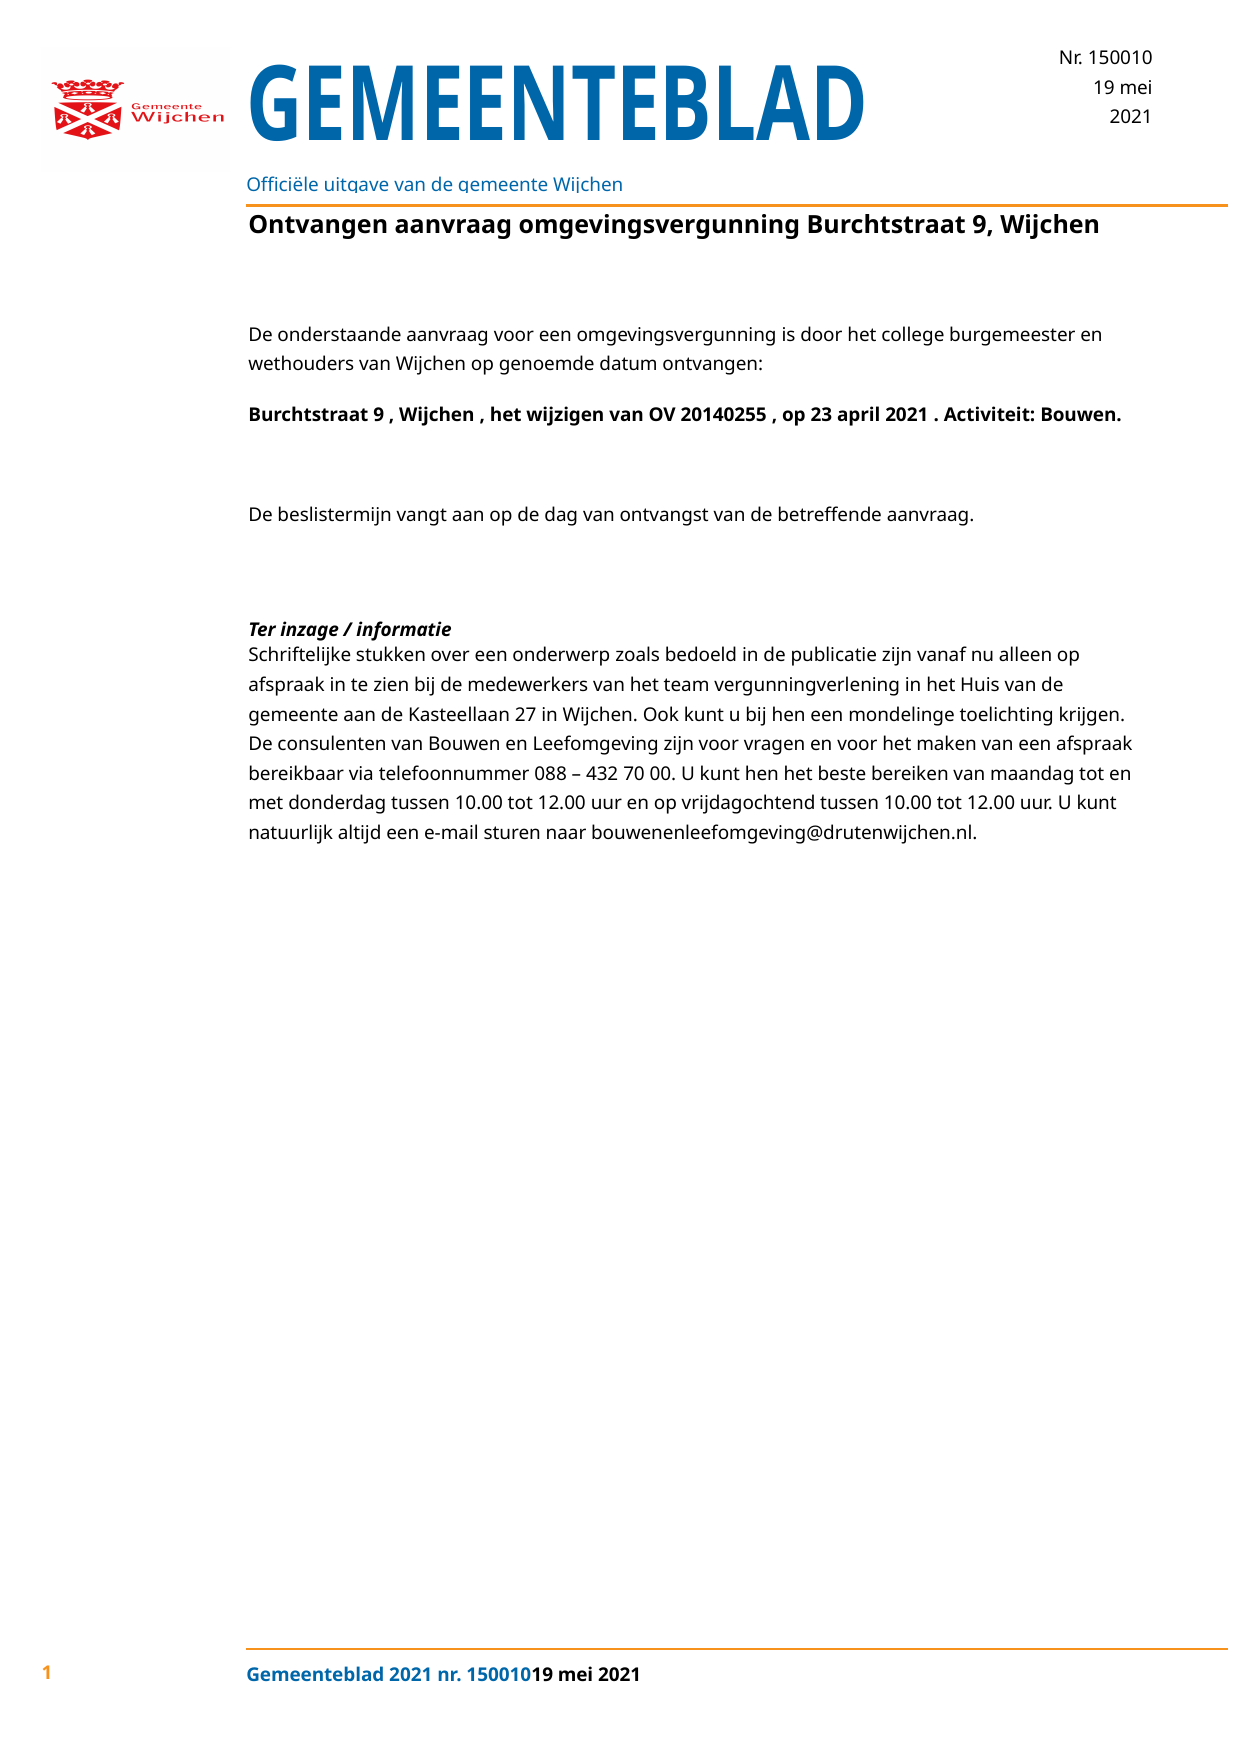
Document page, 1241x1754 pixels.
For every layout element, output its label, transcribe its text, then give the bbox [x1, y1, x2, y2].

text Schriftelijke stukken over een onderwerp zoals bedoeld in de publicatie zijn vanaf nu alleen op afspraak in te zien bij de medewerkers van het team vergunningverlening in het Huis van de gemeente aan de Kasteellaan 27 in Wijchen. Ook kunt u bij hen een mondelinge toelichting krijgen. De consulenten van Bouwen en Leefomgeving zijn voor vragen en voor het maken van een afspraak bereikbaar via telefoonnummer 088 – 432 70 00. U kunt hen het beste bereiken van maandag tot en met donderdag tussen 10.00 tot 12.00 uur en op vrijdagochtend tussen 10.00 tot 12.00 uur. U kunt natuurlijk altijd een e-mail sturen naar bouwenenleefomgeving@drutenwijchen.nl. [248, 642, 1152, 845]
picture [41, 47, 231, 172]
text Ter inzage / informatie [248, 616, 1152, 642]
text De onderstaande aanvraag voor een omgevingsvergunning is door het college burgemeester en wethouders van Wijchen op genoemde datum ontvangen: [248, 321, 1152, 376]
text Burchtstraat 9 , Wijchen , het wijzigen van OV 20140255 , op 23 april 2021 . Activiteit: Bouwen. [248, 401, 1152, 426]
text Ontvangen aanvraag omgevingsvergunning Burchtstraat 9, Wijchen [248, 207, 1152, 241]
text De beslistermijn vangt aan op de dag van ontvangst van de betreffende aanvraag. [248, 502, 1152, 527]
